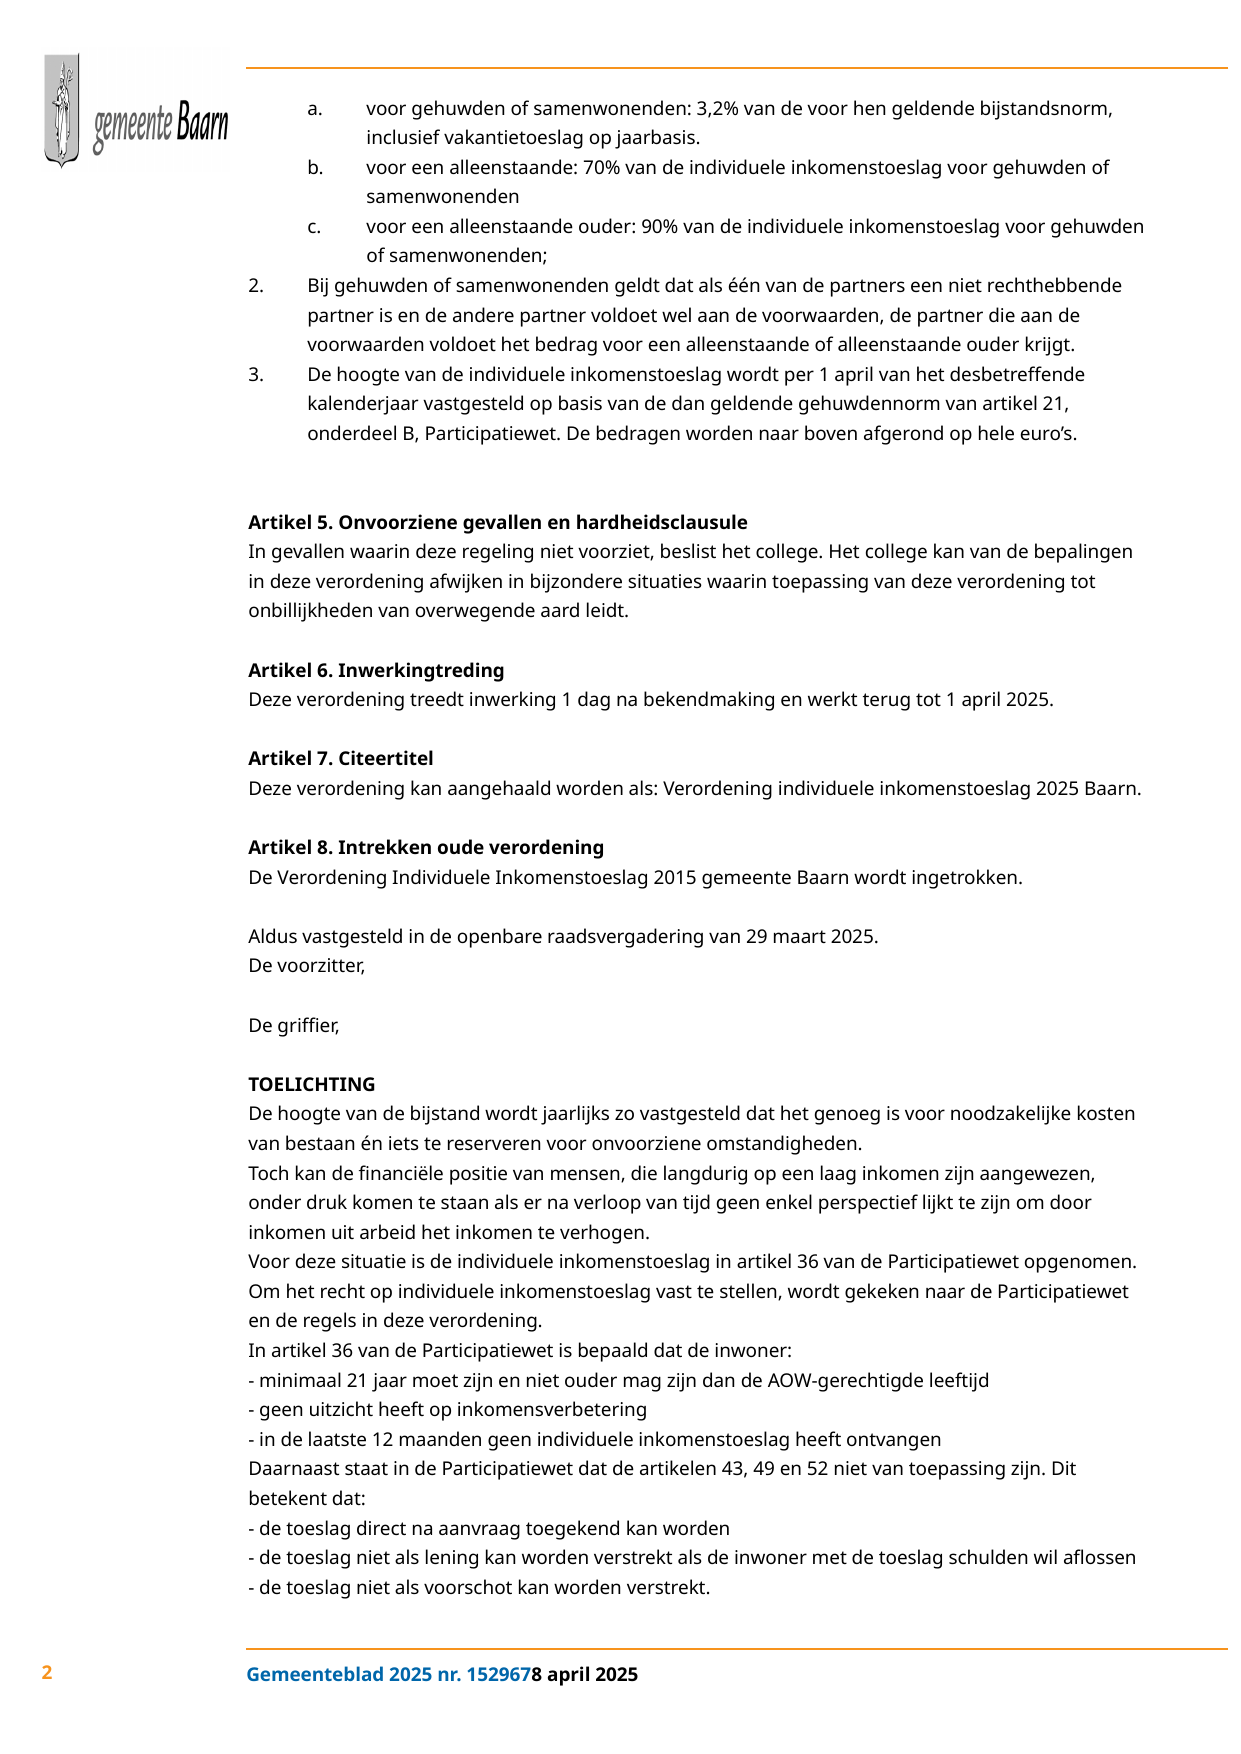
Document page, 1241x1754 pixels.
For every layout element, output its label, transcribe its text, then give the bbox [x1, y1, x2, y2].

text In artikel 36 van de Participatiewet is bepaald dat de inwoner: [248, 1337, 1152, 1363]
text Om het recht op individuele inkomenstoeslag vast te stellen, wordt gekeken naar de Participatiewet en de regels in deze verordening. [248, 1278, 1152, 1333]
text De voorzitter, [248, 953, 1152, 978]
text - de toeslag direct na aanvraag toegekend kan worden [248, 1515, 1152, 1541]
list voor gehuwden of samenwonenden: 3,2% van de voor hen geldende bijstandsnorm, inclusief vakantietoeslag op jaarbasis. [307, 95, 1152, 150]
text Daarnaast staat in de Participatiewet dat de artikelen 43, 49 en 52 niet van toepassing zijn. Dit betekent dat: [248, 1456, 1152, 1511]
text Artikel 8. Intrekken oude verordening [248, 834, 1152, 860]
text Artikel 5. Onvoorziene gevallen en hardheidsclausule [248, 509, 1152, 535]
text TOELICHTING [248, 1071, 1152, 1097]
text Deze verordening kan aangehaald worden als: Verordening individuele inkomenstoeslag 2025 Baarn. [248, 775, 1152, 801]
list voor een alleenstaande: 70% van de individuele inkomenstoeslag voor gehuwden of samenwonenden [307, 154, 1152, 209]
text - de toeslag niet als lening kan worden verstrekt als de inwoner met de toeslag schulden wil aflossen [248, 1544, 1152, 1570]
text Toch kan de financiële positie van mensen, die langdurig op een laag inkomen zijn aangewezen, onder druk komen te staan als er na verloop van tijd geen enkel perspectief lijkt te zijn om door inkomen uit arbeid het inkomen te verhogen. [248, 1160, 1152, 1245]
text De hoogte van de bijstand wordt jaarlijks zo vastgesteld dat het genoeg is voor noodzakelijke kosten van bestaan én iets te reserveren voor onvoorziene omstandigheden. [248, 1101, 1152, 1156]
text - in de laatste 12 maanden geen individuele inkomenstoeslag heeft ontvangen [248, 1426, 1152, 1452]
text Artikel 6. Inwerkingtreding [248, 657, 1152, 683]
text - geen uitzicht heeft op inkomensverbetering [248, 1396, 1152, 1422]
text Voor deze situatie is de individuele inkomenstoeslag in artikel 36 van de Participatiewet opgenomen. [248, 1248, 1152, 1274]
list voor een alleenstaande ouder: 90% van de individuele inkomenstoeslag voor gehuwden of samenwonenden; [307, 213, 1152, 268]
text De griffier, [248, 1012, 1152, 1038]
text Aldus vastgesteld in de openbare raadsvergadering van 29 maart 2025. [248, 923, 1152, 949]
text In gevallen waarin deze regeling niet voorziet, beslist het college. Het college kan van de bepalingen in deze verordening afwijken in bijzondere situaties waarin toepassing van deze verordening tot onbillijkheden van overwegende aard leidt. [248, 538, 1152, 623]
text - de toeslag niet als voorschot kan worden verstrekt. [248, 1574, 1152, 1600]
list De hoogte van de individuele inkomenstoeslag wordt per 1 april van het desbetreffende kalenderjaar vastgesteld op basis van de dan geldende gehuwdennorm van artikel 21, onderdeel B, Participatiewet. De bedragen worden naar boven afgerond op hele euro’s. [248, 361, 1152, 446]
text De Verordening Individuele Inkomenstoeslag 2015 gemeente Baarn wordt ingetrokken. [248, 864, 1152, 890]
text - minimaal 21 jaar moet zijn en niet ouder mag zijn dan de AOW-gerechtigde leeftijd [248, 1367, 1152, 1393]
text Deze verordening treedt inwerking 1 dag na bekendmaking en werkt terug tot 1 april 2025. [248, 686, 1152, 712]
text Artikel 7. Citeertitel [248, 746, 1152, 771]
list Bij gehuwden of samenwonenden geldt dat als één van de partners een niet rechthebbende partner is en de andere partner voldoet wel aan de voorwaarden, de partner die aan de voorwaarden voldoet het bedrag voor een alleenstaande of alleenstaande ouder krijgt. [248, 272, 1152, 357]
picture [41, 47, 231, 172]
